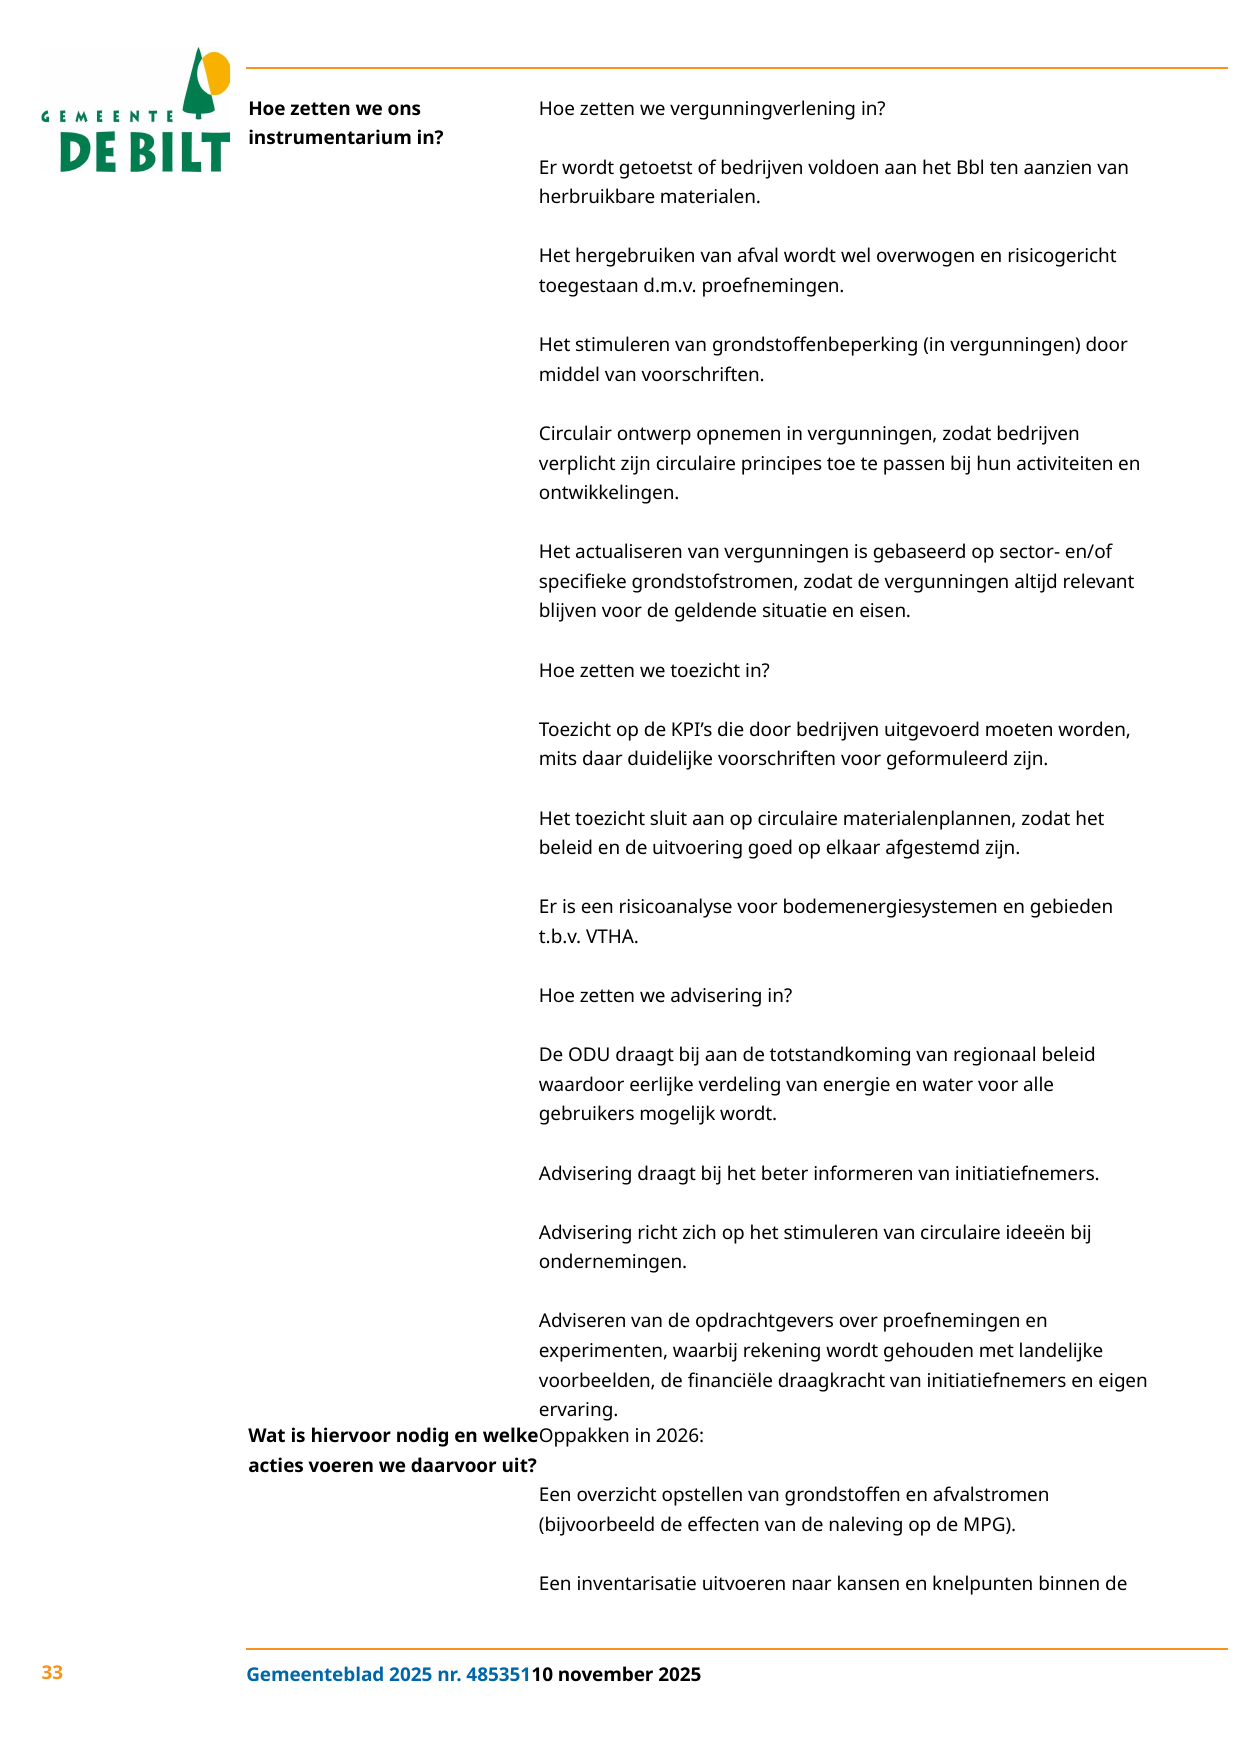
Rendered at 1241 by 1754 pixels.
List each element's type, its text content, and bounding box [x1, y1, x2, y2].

table_cell Oppakken in 2026: Een overzicht opstellen van grondstoffen en afvalstromen (bijvoorbeeld de effecten van de naleving op de MPG). Een inventarisatie uitvoeren naar kansen en knelpunten binnen de [539, 1422, 1152, 1596]
table_cell Wat is hiervoor nodig en welke acties voeren we daarvoor uit? [248, 1422, 539, 1596]
table_cell Hoe zetten we vergunningverlening in? Er wordt getoetst of bedrijven voldoen aan het Bbl ten aanzien van herbruikbare materialen. Het hergebruiken van afval wordt wel overwogen en risicogericht toegestaan d.m.v. proefnemingen. Het stimuleren van grondstoffenbeperking (in vergunningen) door middel van voorschriften. Circulair ontwerp opnemen in vergunningen, zodat bedrijven verplicht zijn circulaire principes toe te passen bij hun activiteiten en ontwikkelingen. Het actualiseren van vergunningen is gebaseerd op sector- en/of specifieke grondstofstromen, zodat de vergunningen altijd relevant blijven voor de geldende situatie en eisen. Hoe zetten we toezicht in? Toezicht op de KPI’s die door bedrijven uitgevoerd moeten worden, mits daar duidelijke voorschriften voor geformuleerd zijn. Het toezicht sluit aan op circulaire materialenplannen, zodat het beleid en de uitvoering goed op elkaar afgestemd zijn. Er is een risicoanalyse voor bodemenergiesystemen en gebieden t.b.v. VTHA. Hoe zetten we advisering in? De ODU draagt bij aan de totstandkoming van regionaal beleid waardoor eerlijke verdeling van energie en water voor alle gebruikers mogelijk wordt. Advisering draagt bij het beter informeren van initiatiefnemers. Advisering richt zich op het stimuleren van circulaire ideeën bij ondernemingen. Adviseren van de opdrachtgevers over proefnemingen en experimenten, waarbij rekening wordt gehouden met landelijke voorbeelden, de financiële draagkracht van initiatiefnemers en eigen ervaring. [539, 95, 1152, 1422]
picture [41, 47, 231, 172]
table_cell Hoe zetten we ons instrumentarium in? [248, 95, 539, 1422]
